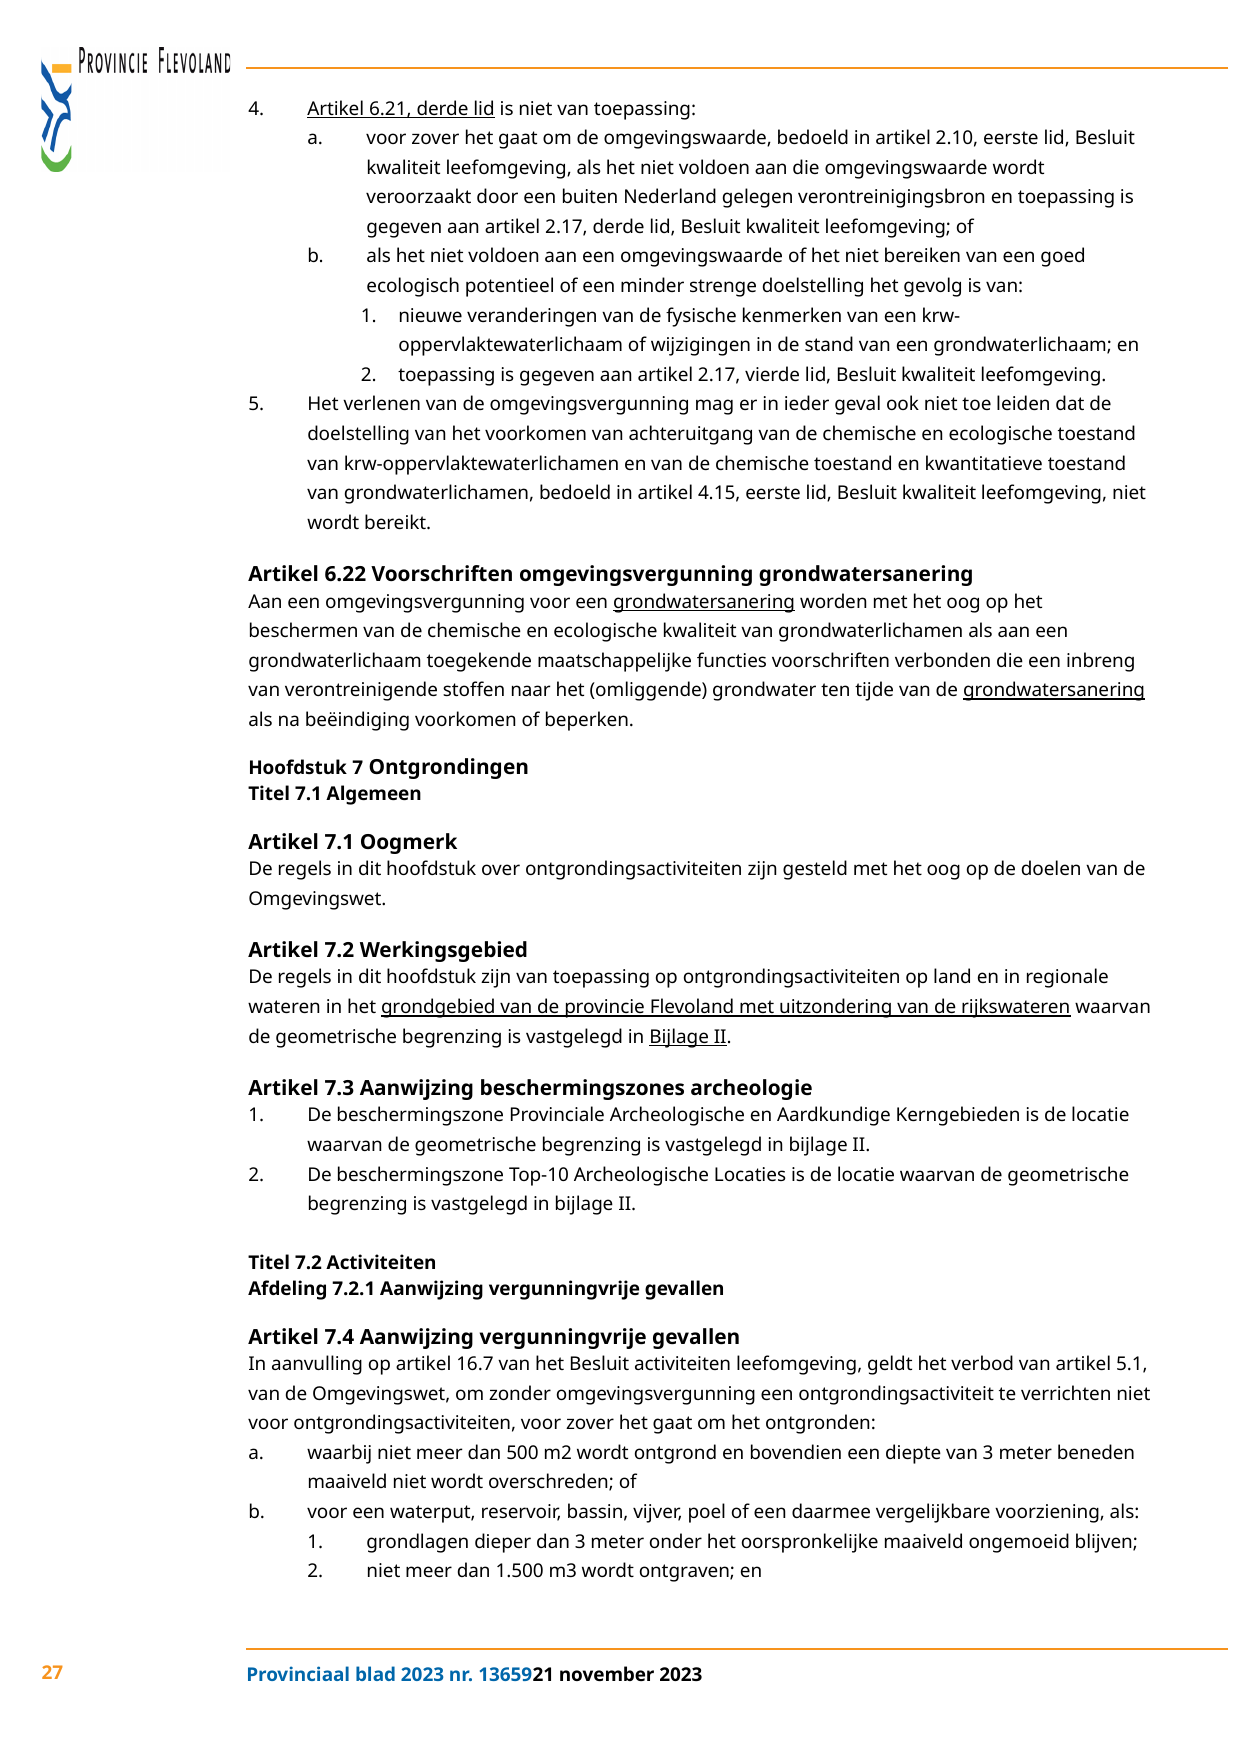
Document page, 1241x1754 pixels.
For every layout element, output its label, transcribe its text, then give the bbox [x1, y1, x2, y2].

text Titel 7.2 Activiteiten [248, 1249, 1152, 1275]
text Afdeling 7.2.1 Aanwijzing vergunningvrije gevallen [248, 1275, 1152, 1301]
text Aan een omgevingsvergunning voor een grondwatersanering worden met het oog op het beschermen van de chemische en ecologische kwaliteit van grondwaterlichamen als aan een grondwaterlichaam toegekende maatschappelijke functies voorschriften verbonden die een inbreng van verontreinigende stoffen naar het (omliggende) grondwater ten tijde van de grondwatersanering als na beëindiging voorkomen of beperken. [248, 588, 1152, 732]
text Artikel 7.4 Aanwijzing vergunningvrije gevallen [248, 1322, 1152, 1350]
list waarbij niet meer dan 500 m2 wordt ontgrond en bovendien een diepte van 3 meter beneden maaiveld niet wordt overschreden; of [248, 1439, 1152, 1494]
list grondlagen dieper dan 3 meter onder het oorspronkelijke maaiveld ongemoeid blijven; [307, 1528, 1152, 1553]
list De beschermingszone Provinciale Archeologische en Aardkundige Kerngebieden is de locatie waarvan de geometrische begrenzing is vastgelegd in bijlage II. [248, 1102, 1152, 1157]
text De regels in dit hoofdstuk zijn van toepassing op ontgrondingsactiviteiten op land en in regionale wateren in het grondgebied van de provincie Flevoland met uitzondering van de rijkswateren waarvan de geometrische begrenzing is vastgelegd in Bijlage II. [248, 964, 1152, 1048]
text Artikel 7.2 Werkingsgebied [248, 935, 1152, 964]
list De beschermingszone Top-10 Archeologische Locaties is de locatie waarvan de geometrische begrenzing is vastgelegd in bijlage II. [248, 1161, 1152, 1216]
picture [41, 47, 231, 172]
list toepassing is gegeven aan artikel 2.17, vierde lid, Besluit kwaliteit leefomgeving. [361, 361, 1152, 387]
list voor zover het gaat om de omgevingswaarde, bedoeld in artikel 2.10, eerste lid, Besluit kwaliteit leefomgeving, als het niet voldoen aan die omgevingswaarde wordt veroorzaakt door een buiten Nederland gelegen verontreinigingsbron en toepassing is gegeven aan artikel 2.17, derde lid, Besluit kwaliteit leefomgeving; of [307, 124, 1152, 239]
text In aanvulling op artikel 16.7 van het Besluit activiteiten leefomgeving, geldt het verbod van artikel 5.1, van de Omgevingswet, om zonder omgevingsvergunning een ontgrondingsactiviteit te verrichten niet voor ontgrondingsactiviteiten, voor zover het gaat om het ontgronden: [248, 1350, 1152, 1435]
text Artikel 6.22 Voorschriften omgevingsvergunning grondwatersanering [248, 559, 1152, 588]
text Artikel 7.1 Oogmerk [248, 827, 1152, 855]
list nieuwe veranderingen van de fysische kenmerken van een krw-oppervlaktewaterlichaam of wijzigingen in de stand van een grondwaterlichaam; en [361, 302, 1152, 357]
list voor een waterput, reservoir, bassin, vijver, poel of een daarmee vergelijkbare voorziening, als: [248, 1498, 1152, 1524]
list als het niet voldoen aan een omgevingswaarde of het niet bereiken van een goed ecologisch potentieel of een minder strenge doelstelling het gevolg is van: [307, 243, 1152, 298]
list niet meer dan 1.500 m3 wordt ontgraven; en [307, 1557, 1152, 1583]
text Artikel 7.3 Aanwijzing beschermingszones archeologie [248, 1073, 1152, 1102]
text Titel 7.1 Algemeen [248, 780, 1152, 806]
text Hoofdstuk 7 Ontgrondingen [248, 752, 1152, 780]
list Artikel 6.21, derde lid is niet van toepassing: [248, 95, 1152, 121]
list Het verlenen van de omgevingsvergunning mag er in ieder geval ook niet toe leiden dat de doelstelling van het voorkomen van achteruitgang van de chemische en ecologische toestand van krw-oppervlaktewaterlichamen en van de chemische toestand en kwantitatieve toestand van grondwaterlichamen, bedoeld in artikel 4.15, eerste lid, Besluit kwaliteit leefomgeving, niet wordt bereikt. [248, 391, 1152, 535]
text De regels in dit hoofdstuk over ontgrondingsactiviteiten zijn gesteld met het oog op de doelen van de Omgevingswet. [248, 855, 1152, 911]
